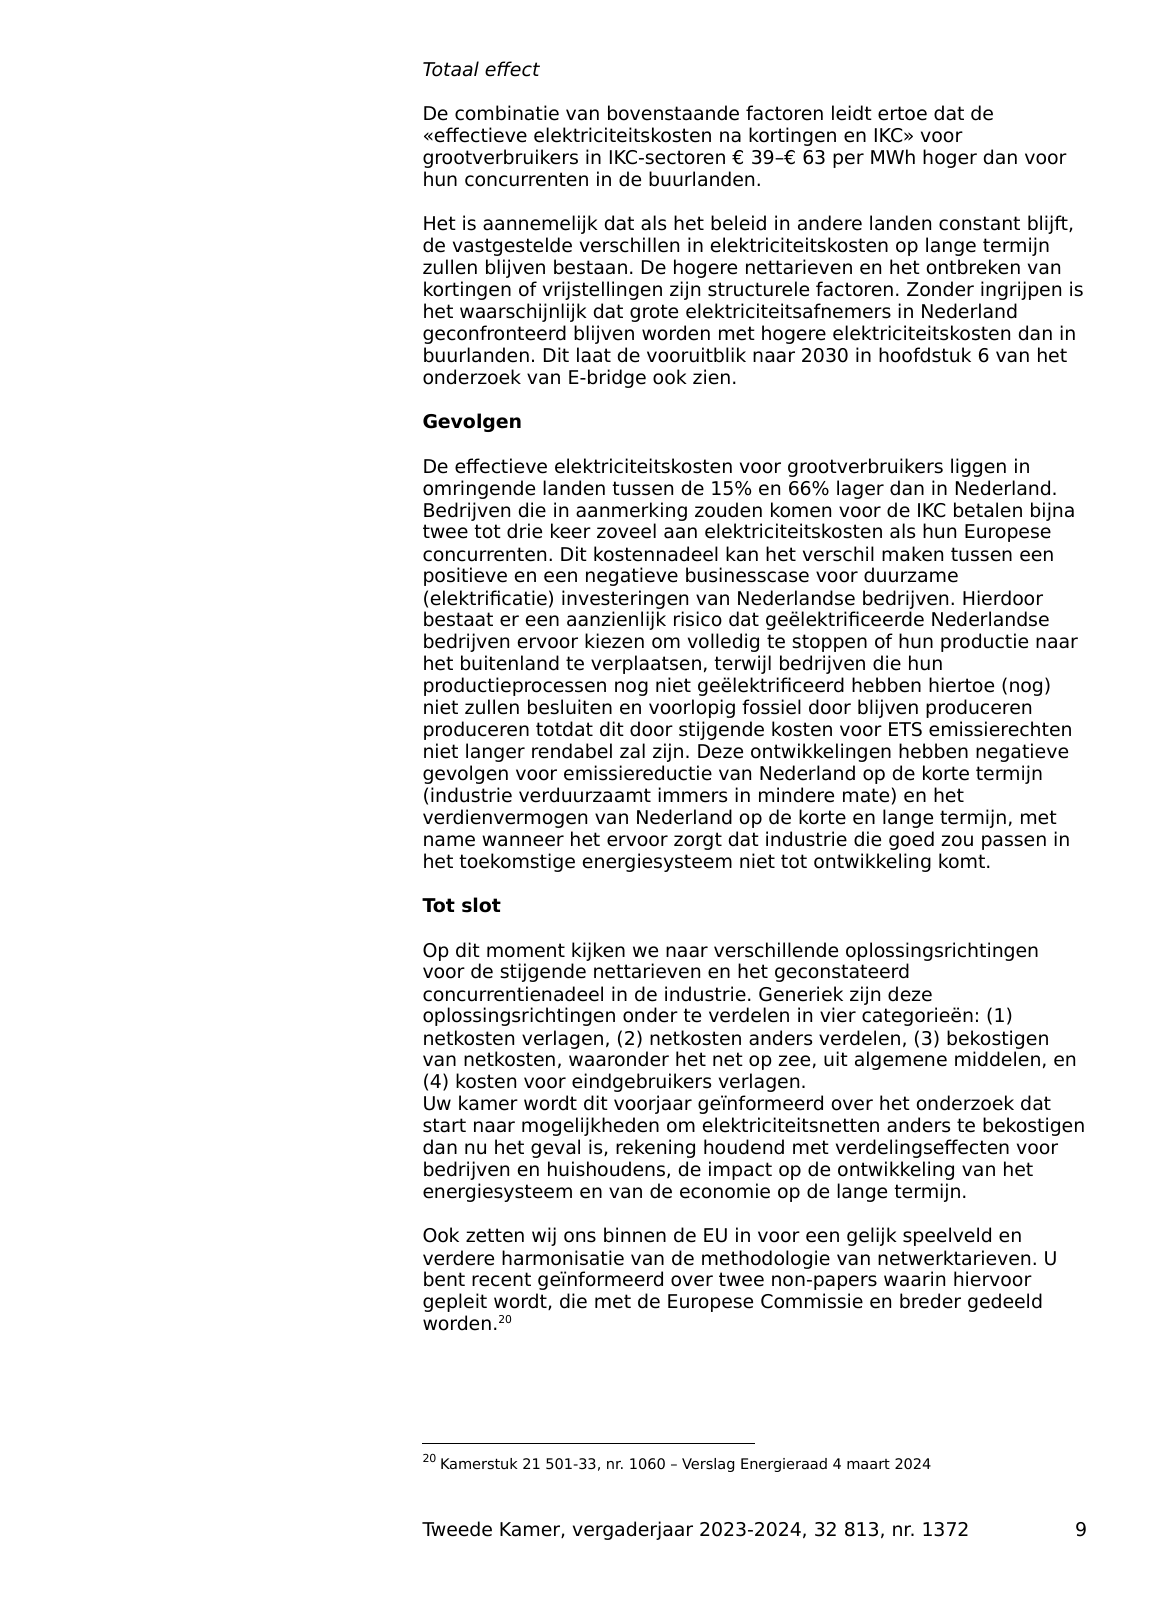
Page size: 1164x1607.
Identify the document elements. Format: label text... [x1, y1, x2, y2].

text De combinatie van bovenstaande factoren leidt ertoe dat de «effectieve elektriciteitskosten na kortingen en IKC» voor grootverbruikers in IKC-sectoren € 39–€ 63 per MWh hoger dan voor hun concurrenten in de buurlanden. [422, 103, 1087, 191]
text Op dit moment kijken we naar verschillende oplossingsrichtingen voor de stijgende nettarieven en het geconstateerd concurrentienadeel in de industrie. Generiek zijn deze oplossingsrichtingen onder te verdelen in vier categorieën: (1) netkosten verlagen, (2) netkosten anders verdelen, (3) bekostigen van netkosten, waaronder het net op zee, uit algemene middelen, en (4) kosten voor eindgebruikers verlagen. [422, 939, 1087, 1093]
subtitle Tot slot [422, 895, 1087, 917]
text Ook zetten wij ons binnen de EU in voor een gelijk speelveld en verdere harmonisatie van de methodologie van netwerktarieven. U bent recent geïnformeerd over twee non-papers waarin hiervoor gepleit wordt, die met de Europese Commissie en breder gedeeld worden. [422, 1225, 1087, 1335]
subtitle Gevolgen [422, 411, 1087, 433]
text Bedrijven die in aanmerking zouden komen voor de IKC betalen bijna twee tot drie keer zoveel aan elektriciteitskosten als hun Europese concurrenten. Dit kostennadeel kan het verschil maken tussen een positieve en een negatieve businesscase voor duurzame (elektrificatie) investeringen van Nederlandse bedrijven. Hierdoor bestaat er een aanzienlijk risico dat geëlektrificeerde Nederlandse bedrijven ervoor kiezen om volledig te stoppen of hun productie naar het buitenland te verplaatsen, terwijl bedrijven die hun productieprocessen nog niet geëlektrificeerd hebben hiertoe (nog) niet zullen besluiten en voorlopig fossiel door blijven produceren produceren totdat dit door stijgende kosten voor ETS emissierechten niet langer rendabel zal zijn. Deze ontwikkelingen hebben negatieve gevolgen voor emissiereductie van Nederland op de korte termijn (industrie verduurzaamt immers in mindere mate) en het verdienvermogen van Nederland op de korte en lange termijn, met name wanneer het ervoor zorgt dat industrie die goed zou passen in het toekomstige energiesysteem niet tot ontwikkeling komt. [422, 499, 1087, 873]
text Kamerstuk 21 501-33, nr. 1060 – Verslag Energieraad 4 maart 2024 [422, 1452, 1087, 1474]
text Uw kamer wordt dit voorjaar geïnformeerd over het onderzoek dat start naar mogelijkheden om elektriciteitsnetten anders te bekostigen dan nu het geval is, rekening houdend met verdelingseffecten voor bedrijven en huishoudens, de impact op de ontwikkeling van het energiesysteem en van de economie op de lange termijn. [422, 1093, 1087, 1203]
subtitle Totaal effect [422, 59, 1087, 81]
text De effectieve elektriciteitskosten voor grootverbruikers liggen in omringende landen tussen de 15% en 66% lager dan in Nederland. [422, 456, 1087, 499]
text Het is aannemelijk dat als het beleid in andere landen constant blijft, de vastgestelde verschillen in elektriciteitskosten op lange termijn zullen blijven bestaan. De hogere nettarieven en het ontbreken van kortingen of vrijstellingen zijn structurele factoren. Zonder ingrijpen is het waarschijnlijk dat grote elektriciteitsafnemers in Nederland geconfronteerd blijven worden met hogere elektriciteitskosten dan in buurlanden. Dit laat de vooruitblik naar 2030 in hoofdstuk 6 van het onderzoek van E-bridge ook zien. [422, 213, 1087, 389]
